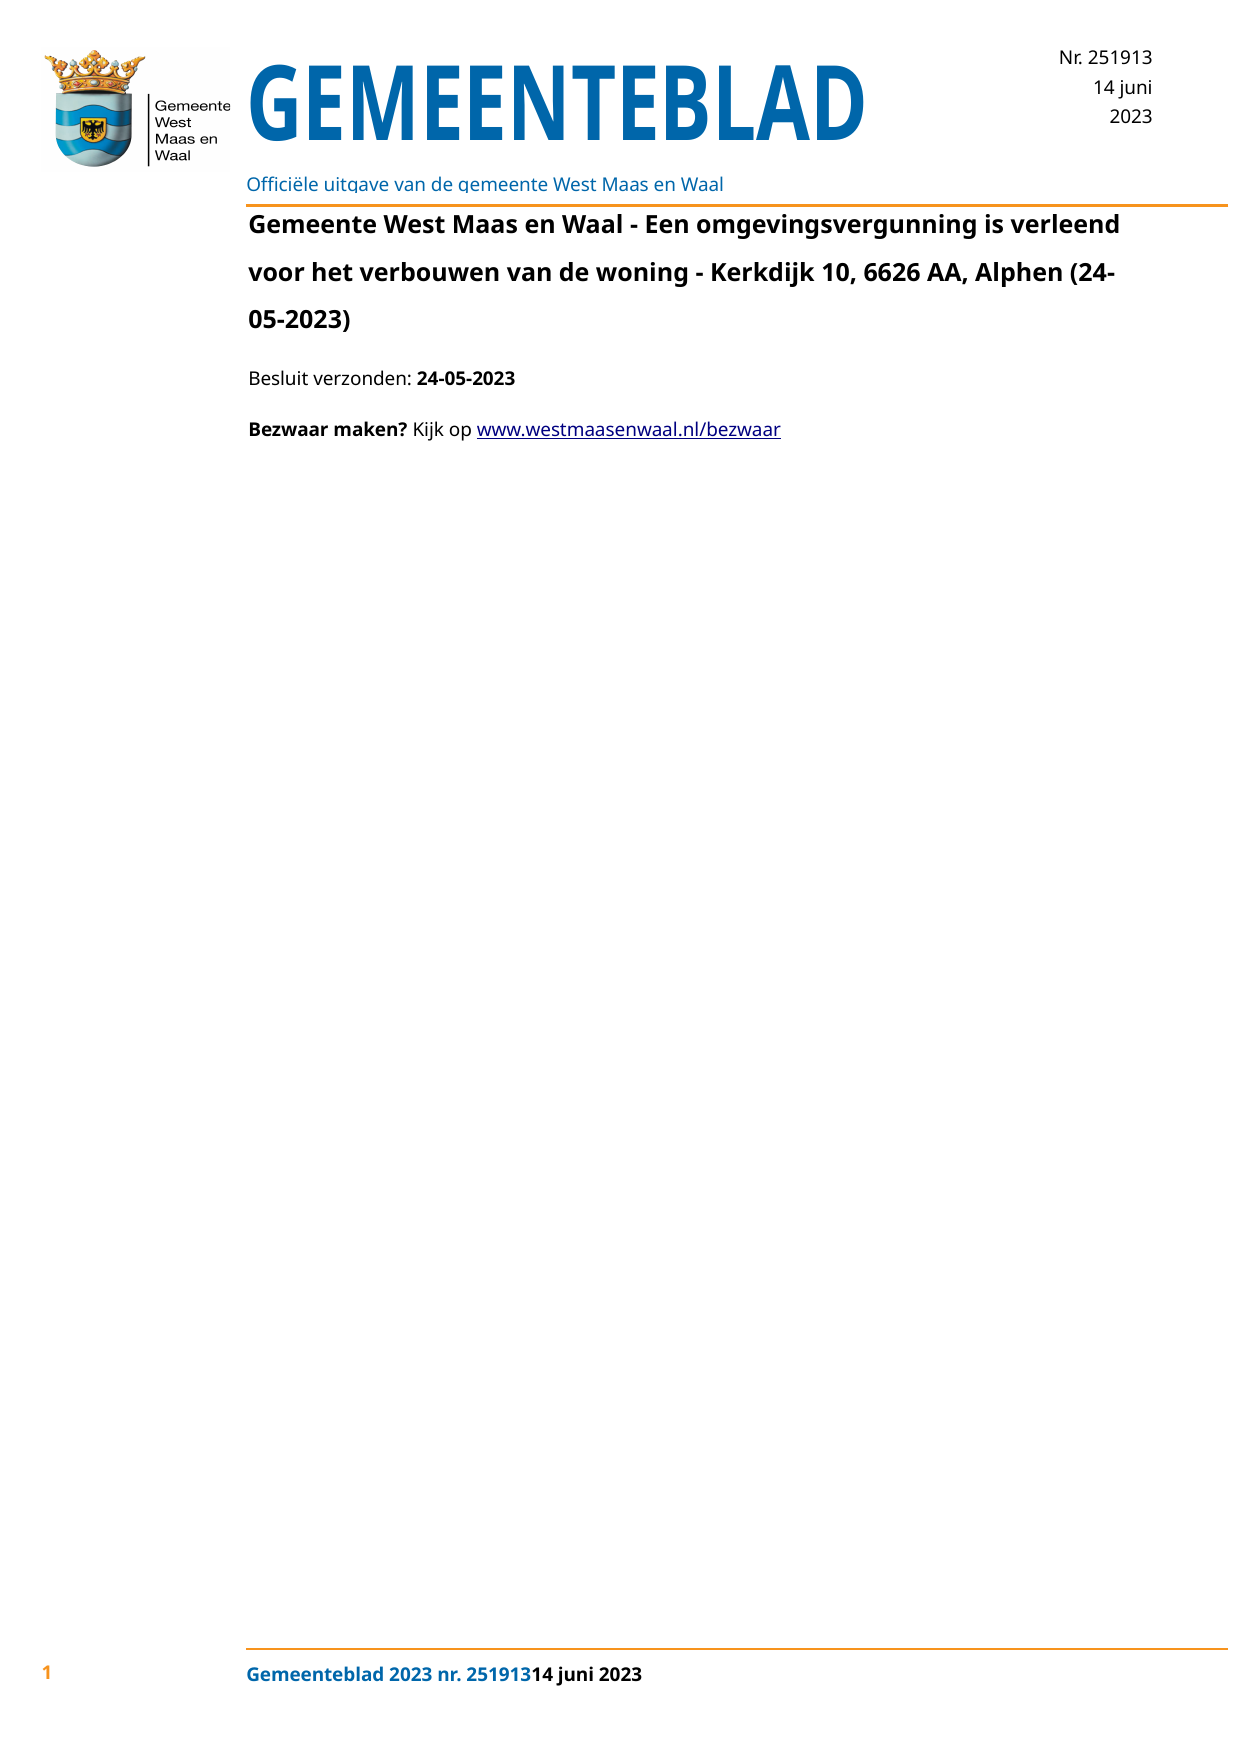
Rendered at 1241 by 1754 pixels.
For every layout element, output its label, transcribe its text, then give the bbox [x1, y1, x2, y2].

text Besluit verzonden: 24-05-2023 [248, 366, 1152, 391]
text Gemeente West Maas en Waal - Een omgevingsvergunning is verleend voor het verbouwen van de woning - Kerkdijk 10, 6626 AA, Alphen (24-05-2023) [248, 207, 1152, 336]
text Bezwaar maken? Kijk op www.westmaasenwaal.nl/bezwaar [248, 416, 1152, 442]
picture [41, 47, 231, 172]
